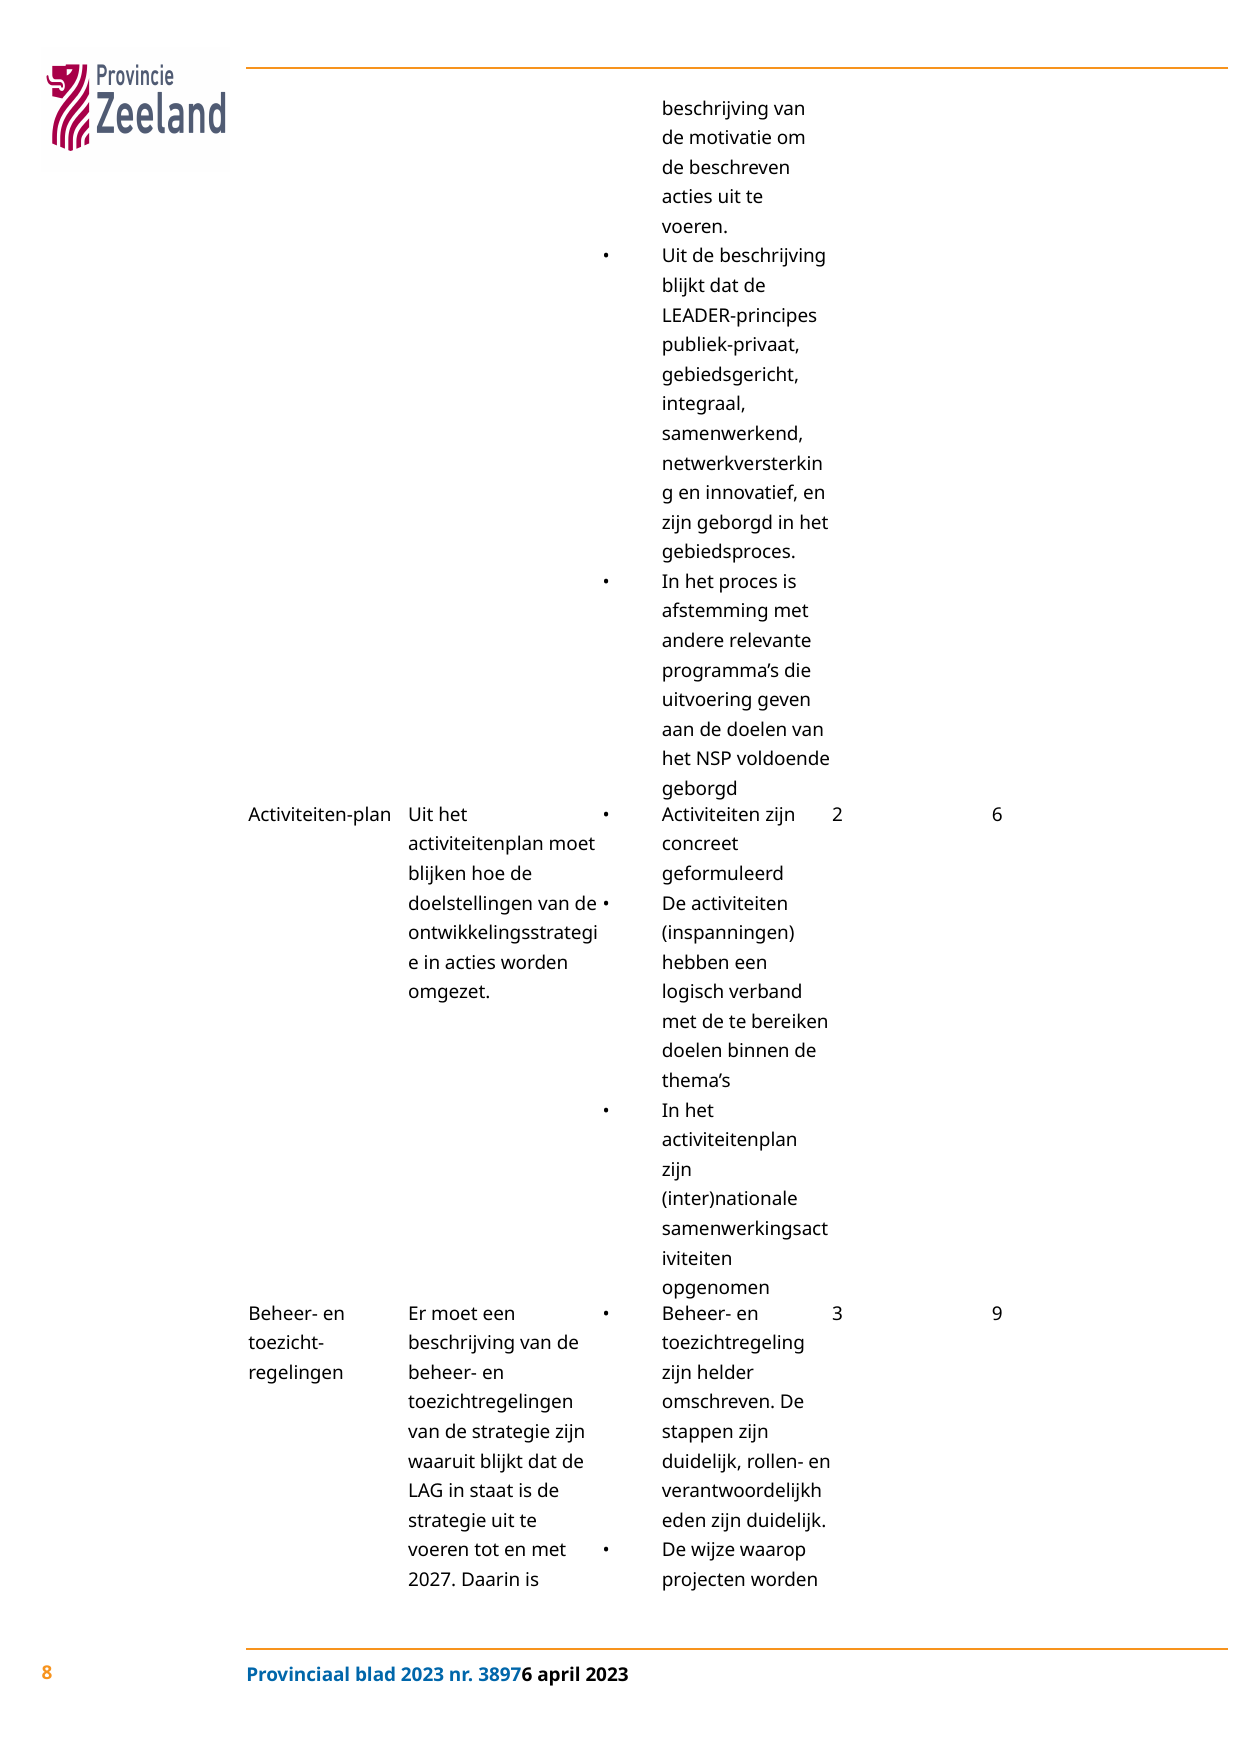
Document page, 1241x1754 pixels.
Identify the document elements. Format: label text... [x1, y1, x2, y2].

table_cell Activiteiten-plan [248, 801, 408, 1300]
table_cell 3 [832, 1300, 992, 1592]
table_cell [408, 95, 602, 801]
table_cell 9 [992, 1300, 1152, 1592]
table_cell Activiteiten zijn concreet geformuleerd De activiteiten (inspanningen) hebben een logisch verband met de te bereiken doelen binnen de thema’s In het activiteitenplan zijn (inter)nationale samenwerkingsactiviteiten opgenomen [603, 801, 832, 1300]
table_cell [992, 95, 1152, 801]
table_cell 2 [832, 801, 992, 1300]
table_cell Uit het activiteitenplan moet blijken hoe de doelstellingen van de ontwikkelingsstrategie in acties worden omgezet. [408, 801, 602, 1300]
table_cell beschrijving van de motivatie om de beschreven acties uit te voeren. Uit de beschrijving blijkt dat de LEADER-principes publiek-privaat, gebiedsgericht, integraal, samenwerkend, netwerkversterking en innovatief, en zijn geborgd in het gebiedsproces. In het proces is afstemming met andere relevante programma’s die uitvoering geven aan de doelen van het NSP voldoende geborgd [603, 95, 832, 801]
table_cell Beheer- en toezicht-regelingen [248, 1300, 408, 1592]
picture [41, 47, 231, 172]
table_cell [248, 95, 408, 801]
table_cell 6 [992, 801, 1152, 1300]
table_cell Beheer- en toezichtregeling zijn helder omschreven. De stappen zijn duidelijk, rollen- en verantwoordelijkheden zijn duidelijk. De wijze waarop projecten worden [603, 1300, 832, 1592]
table_cell Er moet een beschrijving van de beheer- en toezichtregelingen van de strategie zijn waaruit blijkt dat de LAG in staat is de strategie uit te voeren tot en met 2027. Daarin is [408, 1300, 602, 1592]
table_cell [832, 95, 992, 801]
